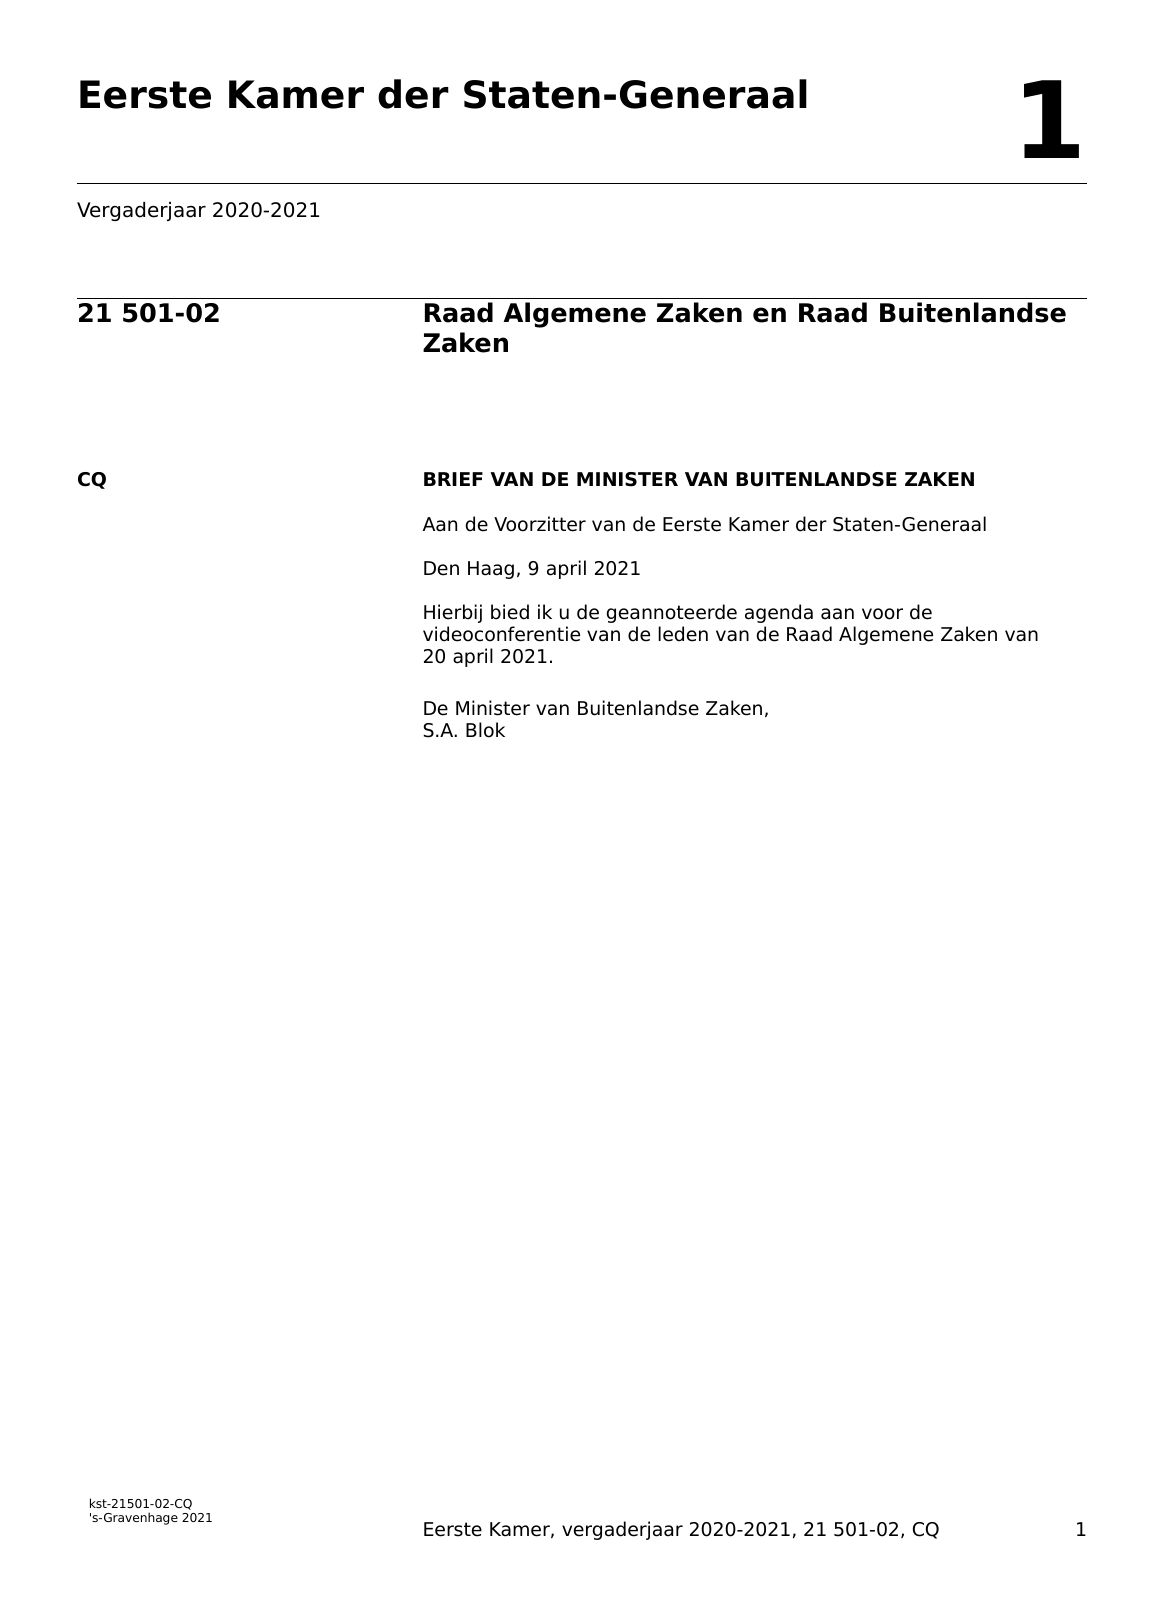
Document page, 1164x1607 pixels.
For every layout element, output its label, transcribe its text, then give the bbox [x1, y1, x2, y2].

text De Minister van Buitenlandse Zaken, S.A. Blok [422, 698, 1087, 742]
text Den Haag, 9 april 2021 [422, 558, 1087, 580]
text Hierbij bied ik u de geannoteerde agenda aan voor de videoconferentie van de leden van de Raad Algemene Zaken van 20 april 2021. [422, 602, 1087, 668]
table_header 1 [886, 59, 1087, 183]
table_header Eerste Kamer der Staten-Generaal [77, 59, 886, 183]
table_cell Vergaderjaar 2020-2021 [77, 184, 1087, 298]
text Aan de Voorzitter van de Eerste Kamer der Staten-Generaal [422, 513, 1087, 536]
text 's-Gravenhage 2021 [88, 1511, 323, 1525]
text kst-21501-02-CQ [88, 1497, 323, 1511]
subtitle 21 501-02 Raad Algemene Zaken en Raad Buitenlandse Zaken [77, 299, 1087, 358]
subtitle CQ BRIEF VAN DE MINISTER VAN BUITENLANDSE ZAKEN [77, 469, 1087, 491]
